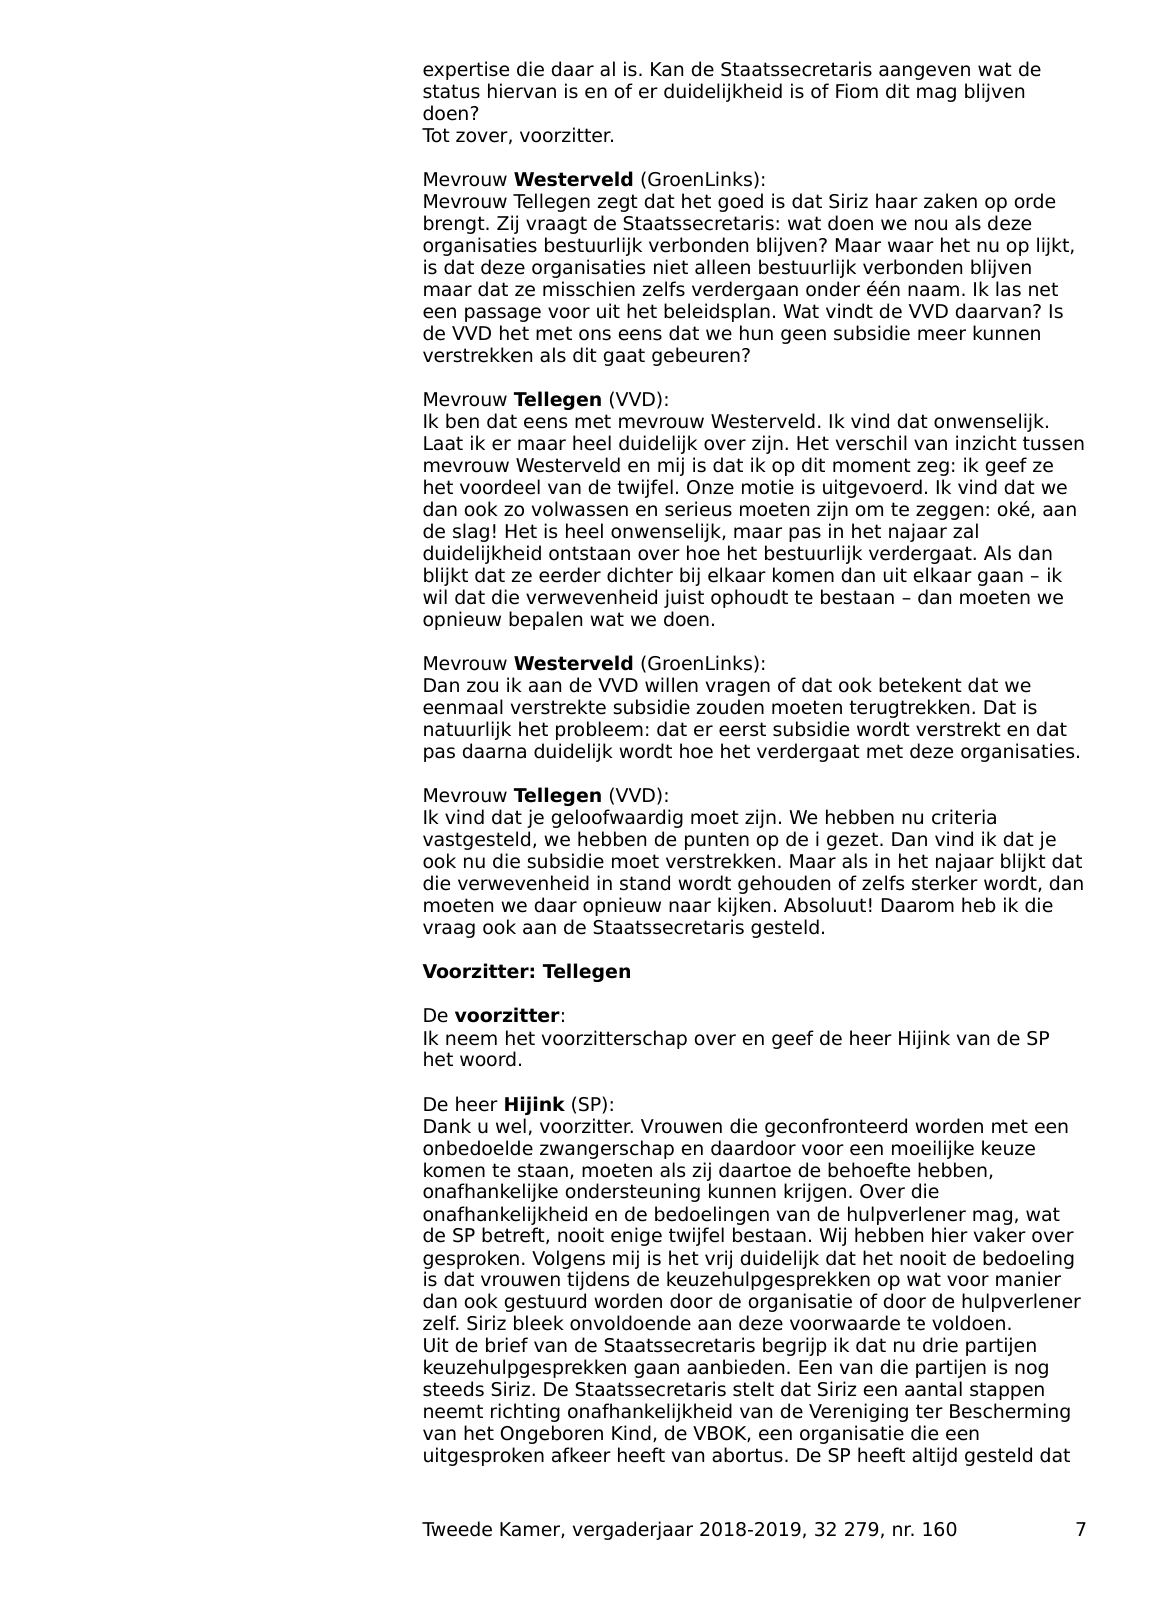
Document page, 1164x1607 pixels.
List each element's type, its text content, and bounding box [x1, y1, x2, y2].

text De voorzitter: [422, 1005, 1087, 1027]
text Mevrouw Tellegen (VVD): [422, 785, 1087, 807]
text Mevrouw Tellegen zegt dat het goed is dat Siriz haar zaken op orde brengt. Zij vraagt de Staatssecretaris: wat doen we nou als deze organisaties bestuurlijk verbonden blijven? Maar waar het nu op lijkt, is dat deze organisaties niet alleen bestuurlijk verbonden blijven maar dat ze misschien zelfs verdergaan onder één naam. Ik las net een passage voor uit het beleidsplan. Wat vindt de VVD daarvan? Is de VVD het met ons eens dat we hun geen subsidie meer kunnen verstrekken als dit gaat gebeuren? [422, 191, 1087, 367]
text Ik neem het voorzitterschap over en geef de heer Hijink van de SP het woord. [422, 1027, 1087, 1071]
subtitle Voorzitter: Tellegen [422, 961, 1087, 983]
text expertise die daar al is. Kan de Staatssecretaris aangeven wat de status hiervan is en of er duidelijkheid is of Fiom dit mag blijven doen? [422, 59, 1087, 125]
text Dan zou ik aan de VVD willen vragen of dat ook betekent dat we eenmaal verstrekte subsidie zouden moeten terugtrekken. Dat is natuurlijk het probleem: dat er eerst subsidie wordt verstrekt en dat pas daarna duidelijk wordt hoe het verdergaat met deze organisaties. [422, 675, 1087, 763]
text Dank u wel, voorzitter. Vrouwen die geconfronteerd worden met een onbedoelde zwangerschap en daardoor voor een moeilijke keuze komen te staan, moeten als zij daartoe de behoefte hebben, onafhankelijke ondersteuning kunnen krijgen. Over die onafhankelijkheid en de bedoelingen van de hulpverlener mag, wat de SP betreft, nooit enige twijfel bestaan. Wij hebben hier vaker over gesproken. Volgens mij is het vrij duidelijk dat het nooit de bedoeling is dat vrouwen tijdens de keuzehulpgesprekken op wat voor manier dan ook gestuurd worden door de organisatie of door de hulpverlener zelf. Siriz bleek onvoldoende aan deze voorwaarde te voldoen. [422, 1116, 1087, 1335]
text Mevrouw Westerveld (GroenLinks): [422, 653, 1087, 675]
text Uit de brief van de Staatssecretaris begrijp ik dat nu drie partijen keuzehulpgesprekken gaan aanbieden. Een van die partijen is nog steeds Siriz. De Staatssecretaris stelt dat Siriz een aantal stappen neemt richting onafhankelijkheid van de Vereniging ter Bescherming van het Ongeboren Kind, de VBOK, een organisatie die een uitgesproken afkeer heeft van abortus. De SP heeft altijd gesteld dat [422, 1335, 1087, 1467]
text Mevrouw Westerveld (GroenLinks): [422, 169, 1087, 191]
text Ik ben dat eens met mevrouw Westerveld. Ik vind dat onwenselijk. Laat ik er maar heel duidelijk over zijn. Het verschil van inzicht tussen mevrouw Westerveld en mij is dat ik op dit moment zeg: ik geef ze het voordeel van de twijfel. Onze motie is uitgevoerd. Ik vind dat we dan ook zo volwassen en serieus moeten zijn om te zeggen: oké, aan de slag! Het is heel onwenselijk, maar pas in het najaar zal duidelijkheid ontstaan over hoe het bestuurlijk verdergaat. Als dan blijkt dat ze eerder dichter bij elkaar komen dan uit elkaar gaan – ik wil dat die verwevenheid juist ophoudt te bestaan – dan moeten we opnieuw bepalen wat we doen. [422, 411, 1087, 631]
text Tot zover, voorzitter. [422, 125, 1087, 147]
text De heer Hijink (SP): [422, 1093, 1087, 1116]
text Mevrouw Tellegen (VVD): [422, 389, 1087, 411]
text Ik vind dat je geloofwaardig moet zijn. We hebben nu criteria vastgesteld, we hebben de punten op de i gezet. Dan vind ik dat je ook nu die subsidie moet verstrekken. Maar als in het najaar blijkt dat die verwevenheid in stand wordt gehouden of zelfs sterker wordt, dan moeten we daar opnieuw naar kijken. Absoluut! Daarom heb ik die vraag ook aan de Staatssecretaris gesteld. [422, 807, 1087, 939]
